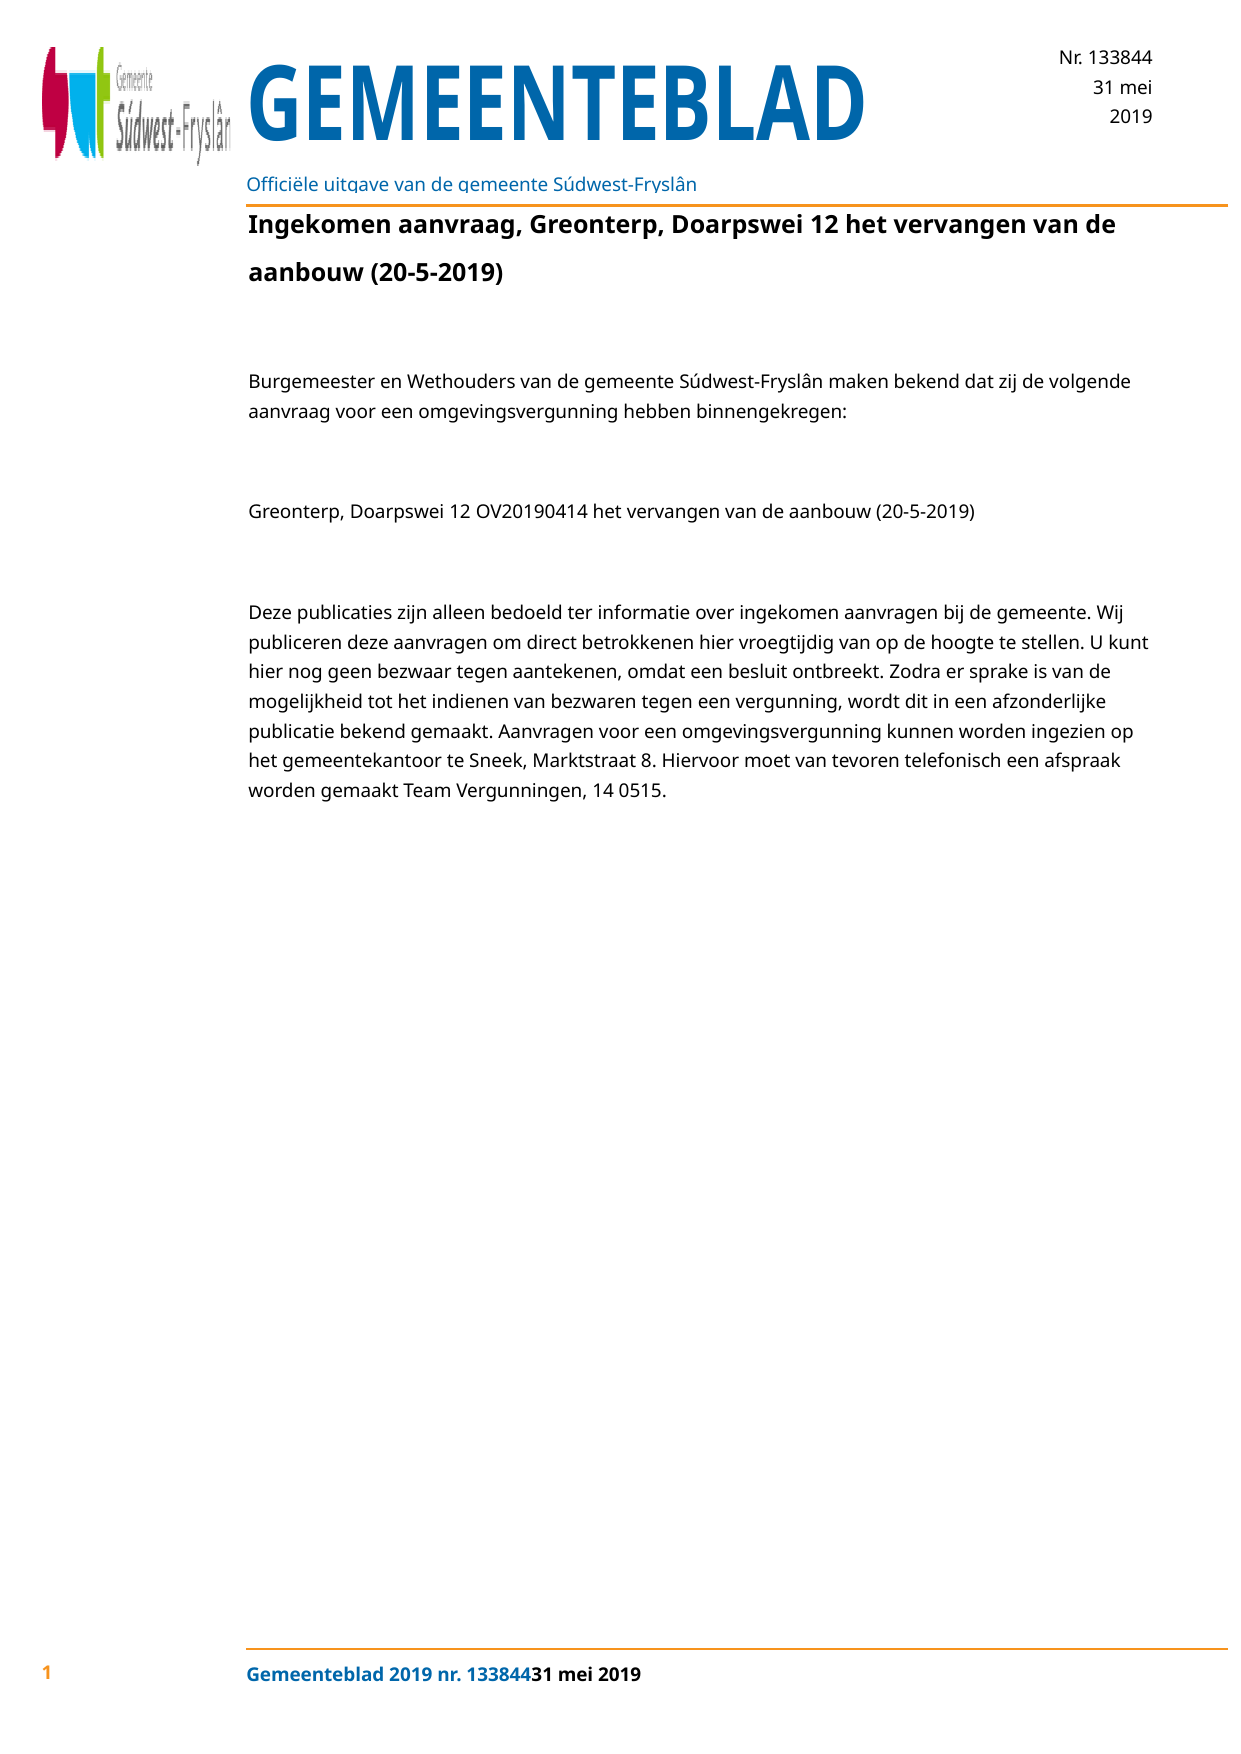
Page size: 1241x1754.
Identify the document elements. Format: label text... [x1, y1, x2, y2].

picture [41, 47, 231, 172]
text Greonterp, Doarpswei 12 OV20190414 het vervangen van de aanbouw (20-5-2019) [248, 499, 1152, 524]
text Burgemeester en Wethouders van de gemeente Súdwest-Fryslân maken bekend dat zij de volgende aanvraag voor een omgevingsvergunning hebben binnengekregen: [248, 368, 1152, 424]
text Deze publicaties zijn alleen bedoeld ter informatie over ingekomen aanvragen bij de gemeente. Wij publiceren deze aanvragen om direct betrokkenen hier vroegtijdig van op de hoogte te stellen. U kunt hier nog geen bezwaar tegen aantekenen, omdat een besluit ontbreekt. Zodra er sprake is van de mogelijkheid tot het indienen van bezwaren tegen een vergunning, wordt dit in een afzonderlijke publicatie bekend gemaakt. Aanvragen voor een omgevingsvergunning kunnen worden ingezien op het gemeentekantoor te Sneek, Marktstraat 8. Hiervoor moet van tevoren telefonisch een afspraak worden gemaakt Team Vergunningen, 14 0515. [248, 599, 1152, 803]
text Ingekomen aanvraag, Greonterp, Doarpswei 12 het vervangen van de aanbouw (20-5-2019) [248, 207, 1152, 288]
